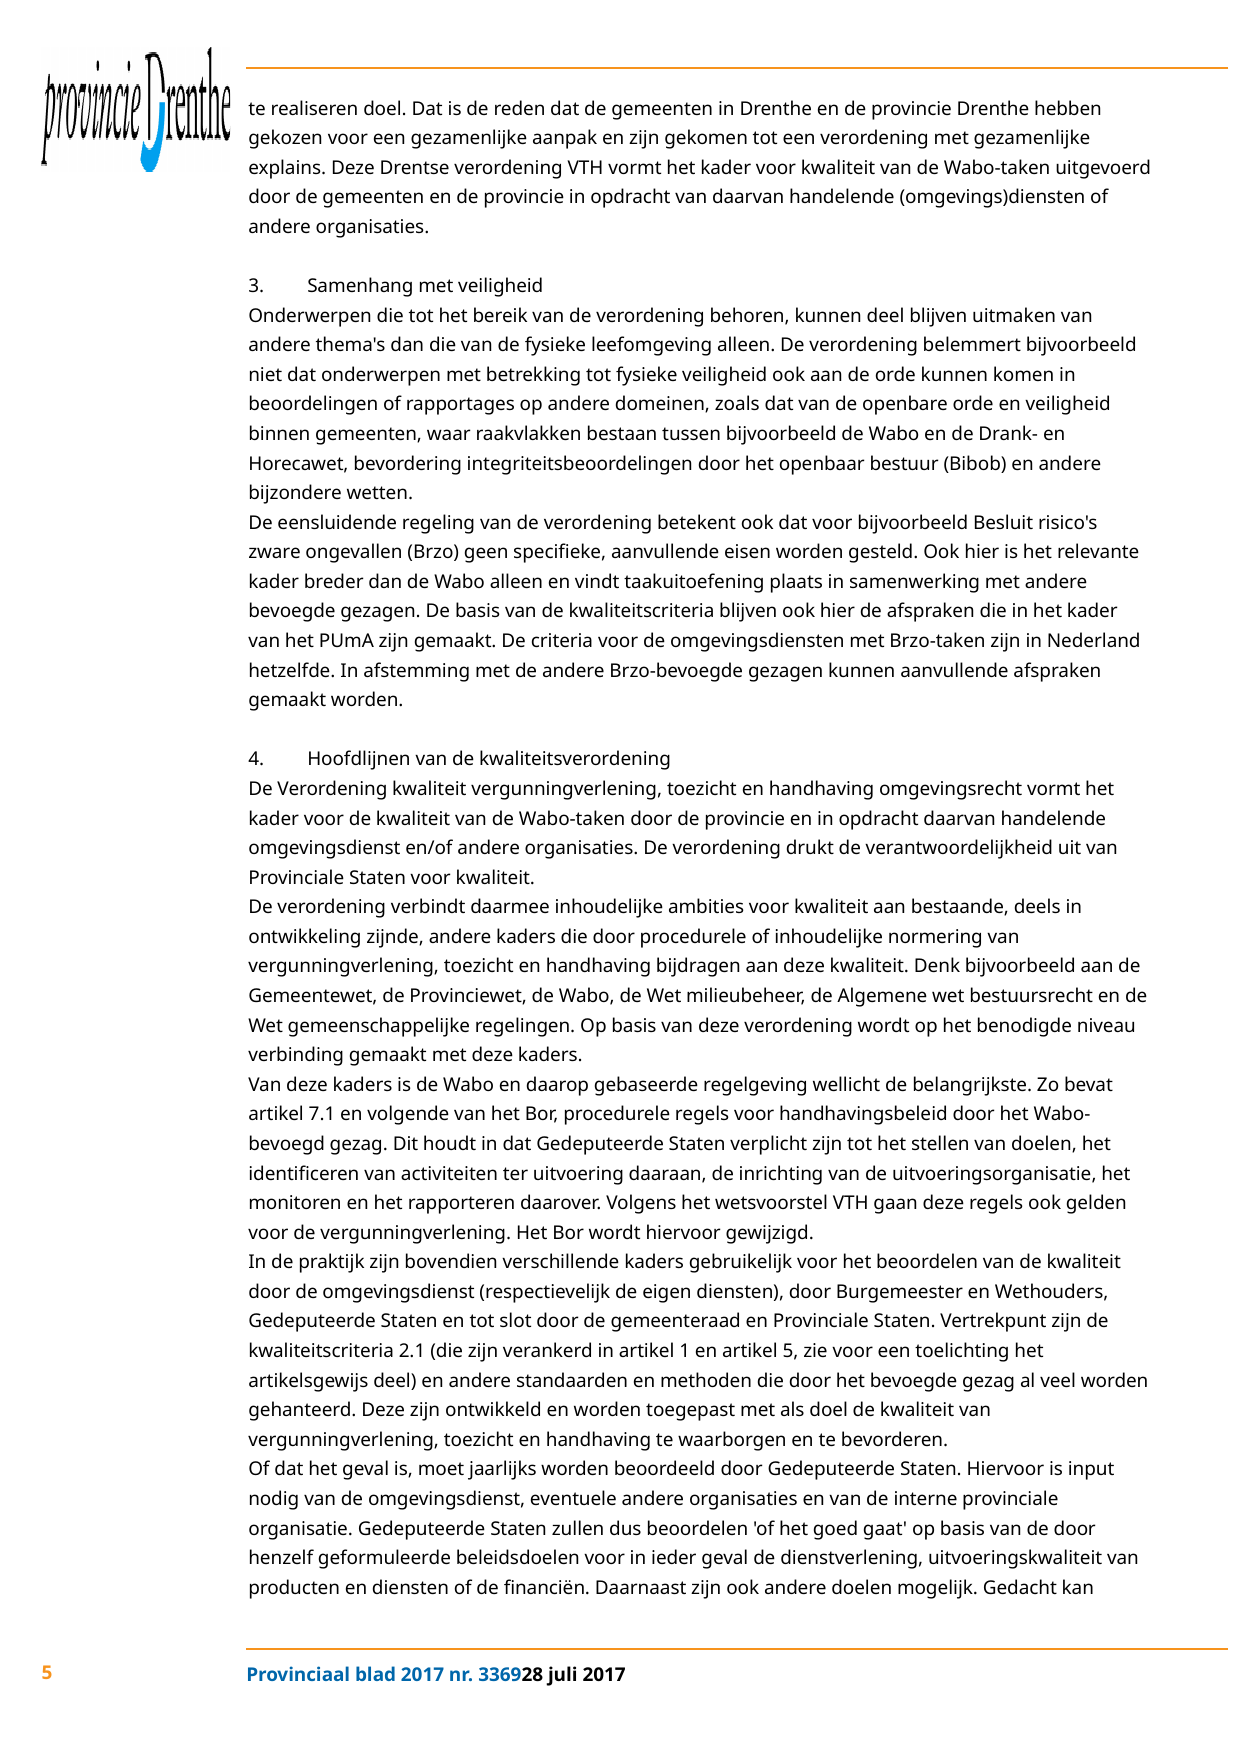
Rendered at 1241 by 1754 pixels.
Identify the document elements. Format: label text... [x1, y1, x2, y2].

text Of dat het geval is, moet jaarlijks worden beoordeeld door Gedeputeerde Staten. Hiervoor is input nodig van de omgevingsdienst, eventuele andere organisaties en van de interne provinciale organisatie. Gedeputeerde Staten zullen dus beoordelen 'of het goed gaat' op basis van de door henzelf geformuleerde beleidsdoelen voor in ieder geval de dienstverlening, uitvoeringskwaliteit van producten en diensten of de financiën. Daarnaast zijn ook andere doelen mogelijk. Gedacht kan [248, 1456, 1152, 1600]
text De verordening verbindt daarmee inhoudelijke ambities voor kwaliteit aan bestaande, deels in ontwikkeling zijnde, andere kaders die door procedurele of inhoudelijke normering van vergunningverlening, toezicht en handhaving bijdragen aan deze kwaliteit. Denk bijvoorbeeld aan de Gemeentewet, de Provinciewet, de Wabo, de Wet milieubeheer, de Algemene wet bestuursrecht en de Wet gemeenschappelijke regelingen. Op basis van deze verordening wordt op het benodigde niveau verbinding gemaakt met deze kaders. [248, 893, 1152, 1067]
list Samenhang met veiligheid [248, 272, 1152, 298]
text Onderwerpen die tot het bereik van de verordening behoren, kunnen deel blijven uitmaken van andere thema's dan die van de fysieke leefomgeving alleen. De verordening belemmert bijvoorbeeld niet dat onderwerpen met betrekking tot fysieke veiligheid ook aan de orde kunnen komen in beoordelingen of rapportages op andere domeinen, zoals dat van de openbare orde en veiligheid binnen gemeenten, waar raakvlakken bestaan tussen bijvoorbeeld de Wabo en de Drank- en Horecawet, bevordering integriteitsbeoordelingen door het openbaar bestuur (Bibob) en andere bijzondere wetten. [248, 302, 1152, 505]
text De eensluidende regeling van de verordening betekent ook dat voor bijvoorbeeld Besluit risico's zware ongevallen (Brzo) geen specifieke, aanvullende eisen worden gesteld. Ook hier is het relevante kader breder dan de Wabo alleen en vindt taakuitoefening plaats in samenwerking met andere bevoegde gezagen. De basis van de kwaliteitscriteria blijven ook hier de afspraken die in het kader van het PUmA zijn gemaakt. De criteria voor de omgevingsdiensten met Brzo-taken zijn in Nederland hetzelfde. In afstemming met de andere Brzo-bevoegde gezagen kunnen aanvullende afspraken gemaakt worden. [248, 509, 1152, 712]
picture [41, 47, 231, 172]
text Van deze kaders is de Wabo en daarop gebaseerde regelgeving wellicht de belangrijkste. Zo bevat artikel 7.1 en volgende van het Bor, procedurele regels voor handhavingsbeleid door het Wabo-bevoegd gezag. Dit houdt in dat Gedeputeerde Staten verplicht zijn tot het stellen van doelen, het identificeren van activiteiten ter uitvoering daaraan, de inrichting van de uitvoeringsorganisatie, het monitoren en het rapporteren daarover. Volgens het wetsvoorstel VTH gaan deze regels ook gelden voor de vergunningverlening. Het Bor wordt hiervoor gewijzigd. [248, 1071, 1152, 1245]
text te realiseren doel. Dat is de reden dat de gemeenten in Drenthe en de provincie Drenthe hebben gekozen voor een gezamenlijke aanpak en zijn gekomen tot een verordening met gezamenlijke explains. Deze Drentse verordening VTH vormt het kader voor kwaliteit van de Wabo-taken uitgevoerd door de gemeenten en de provincie in opdracht van daarvan handelende (omgevings)diensten of andere organisaties. [248, 95, 1152, 239]
text In de praktijk zijn bovendien verschillende kaders gebruikelijk voor het beoordelen van de kwaliteit door de omgevingsdienst (respectievelijk de eigen diensten), door Burgemeester en Wethouders, Gedeputeerde Staten en tot slot door de gemeenteraad en Provinciale Staten. Vertrekpunt zijn de kwaliteitscriteria 2.1 (die zijn verankerd in artikel 1 en artikel 5, zie voor een toelichting het artikelsgewijs deel) en andere standaarden en methoden die door het bevoegde gezag al veel worden gehanteerd. Deze zijn ontwikkeld en worden toegepast met als doel de kwaliteit van vergunningverlening, toezicht en handhaving te waarborgen en te bevorderen. [248, 1248, 1152, 1452]
text De Verordening kwaliteit vergunningverlening, toezicht en handhaving omgevingsrecht vormt het kader voor de kwaliteit van de Wabo-taken door de provincie en in opdracht daarvan handelende omgevingsdienst en/of andere organisaties. De verordening drukt de verantwoordelijkheid uit van Provinciale Staten voor kwaliteit. [248, 775, 1152, 890]
list Hoofdlijnen van de kwaliteitsverordening [248, 746, 1152, 771]
